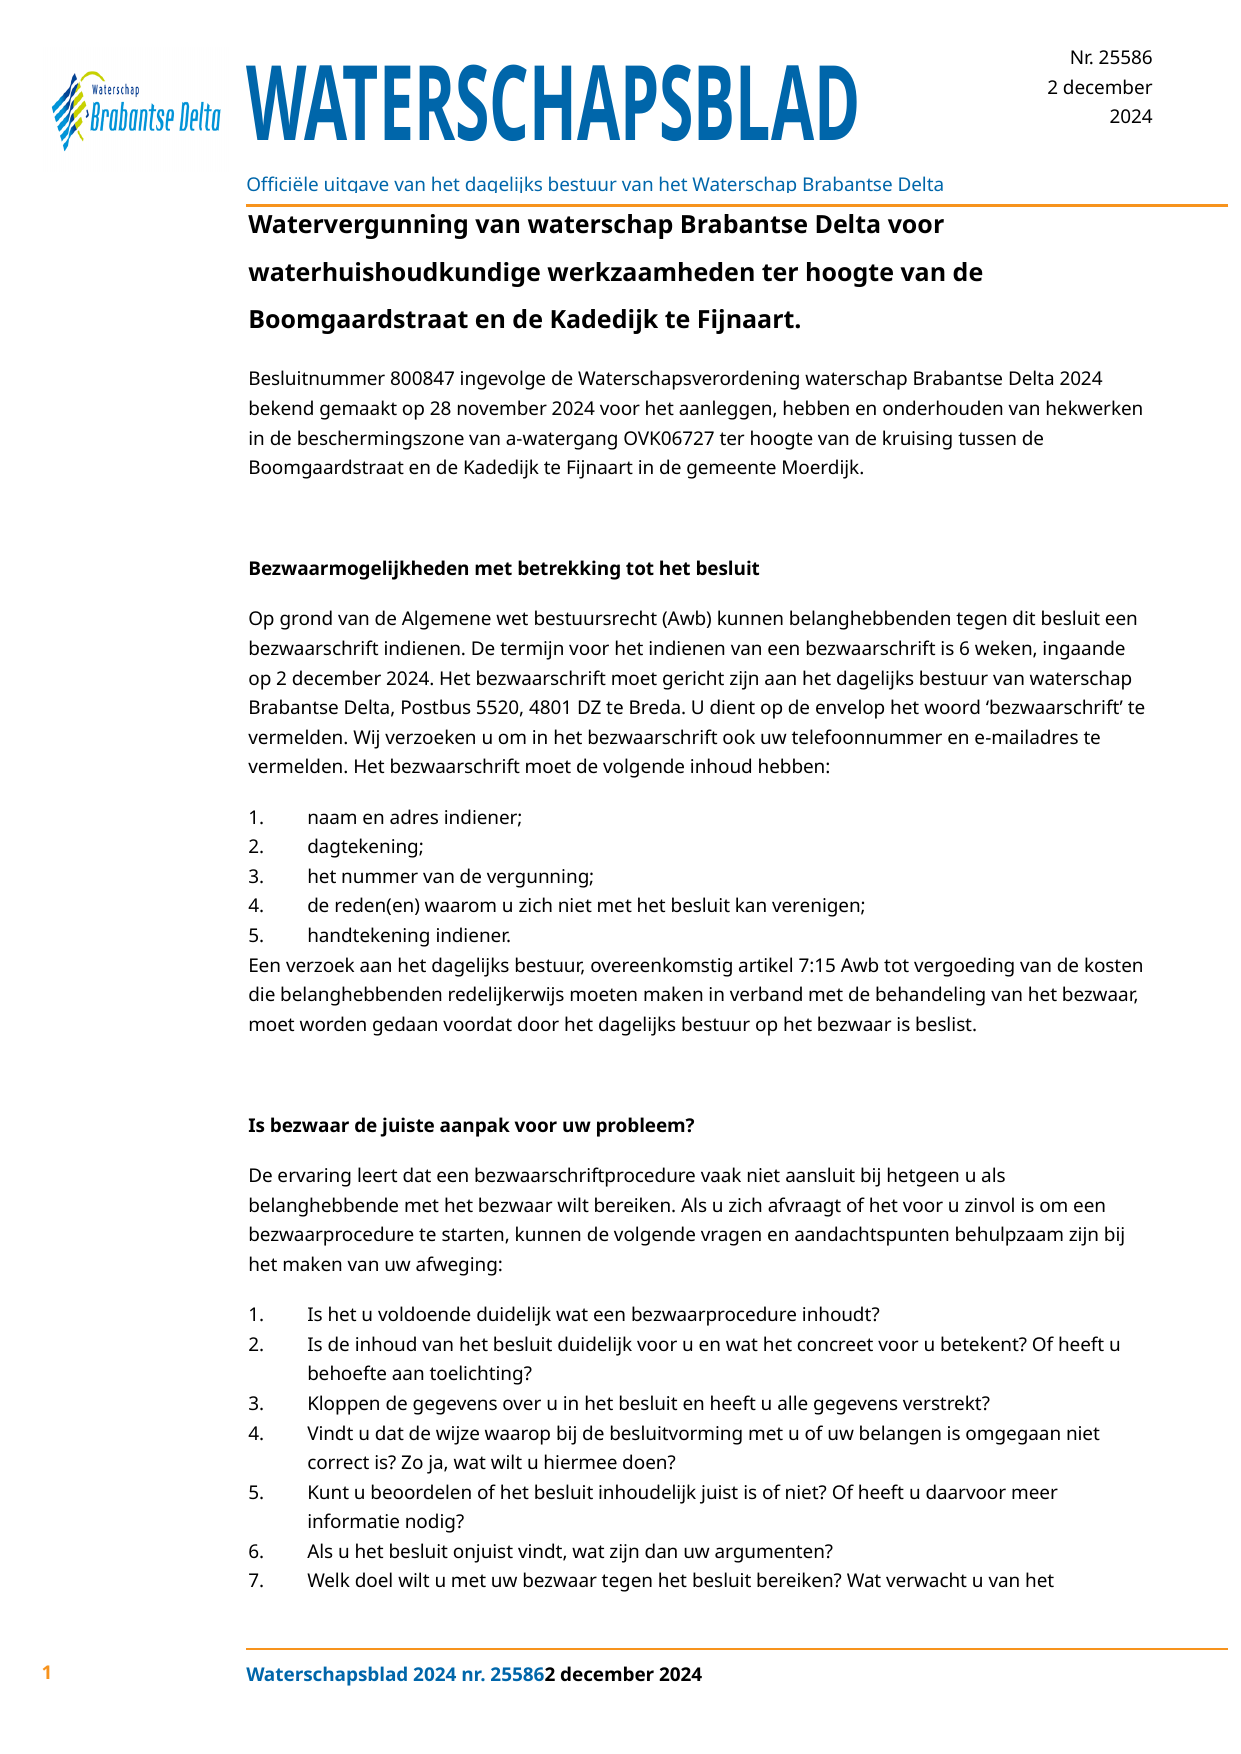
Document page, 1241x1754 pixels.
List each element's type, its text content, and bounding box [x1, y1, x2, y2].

list de reden(en) waarom u zich niet met het besluit kan verenigen; [248, 893, 1152, 918]
text Watervergunning van waterschap Brabantse Delta voor waterhuishoudkundige werkzaamheden ter hoogte van de Boomgaardstraat en de Kadedijk te Fijnaart. [248, 207, 1152, 336]
list Kunt u beoordelen of het besluit inhoudelijk juist is of niet? Of heeft u daarvoor meer informatie nodig? [248, 1479, 1152, 1534]
list Is de inhoud van het besluit duidelijk voor u en wat het concreet voor u betekent? Of heeft u behoefte aan toelichting? [248, 1331, 1152, 1386]
list Vindt u dat de wijze waarop bij de besluitvorming met u of uw belangen is omgegaan niet correct is? Zo ja, wat wilt u hiermee doen? [248, 1420, 1152, 1475]
list Is het u voldoende duidelijk wat een bezwaarprocedure inhoudt? [248, 1301, 1152, 1327]
picture [41, 47, 231, 172]
list naam en adres indiener; [248, 804, 1152, 829]
list dagtekening; [248, 833, 1152, 859]
text Een verzoek aan het dagelijks bestuur, overeenkomstig artikel 7:15 Awb tot vergoeding van de kosten die belanghebbenden redelijkerwijs moeten maken in verband met de behandeling van het bezwaar, moet worden gedaan voordat door het dagelijks bestuur op het bezwaar is beslist. [248, 952, 1152, 1037]
list Als u het besluit onjuist vindt, wat zijn dan uw argumenten? [248, 1538, 1152, 1564]
text Op grond van de Algemene wet bestuursrecht (Awb) kunnen belanghebbenden tegen dit besluit een bezwaarschrift indienen. De termijn voor het indienen van een bezwaarschrift is 6 weken, ingaande op 2 december 2024. Het bezwaarschrift moet gericht zijn aan het dagelijks bestuur van waterschap Brabantse Delta, Postbus 5520, 4801 DZ te Breda. U dient op de envelop het woord ‘bezwaarschrift’ te vermelden. Wij verzoeken u om in het bezwaarschrift ook uw telefoonnummer en e‑mailadres te vermelden. Het bezwaarschrift moet de volgende inhoud hebben: [248, 606, 1152, 779]
list handtekening indiener. [248, 922, 1152, 948]
text Is bezwaar de juiste aanpak voor uw probleem? [248, 1112, 1152, 1137]
text Bezwaarmogelijkheden met betrekking tot het besluit [248, 555, 1152, 581]
list Kloppen de gegevens over u in het besluit en heeft u alle gegevens verstrekt? [248, 1390, 1152, 1416]
text Besluitnummer 800847 ingevolge de Waterschapsverordening waterschap Brabantse Delta 2024 bekend gemaakt op 28 november 2024 voor het aanleggen, hebben en onderhouden van hekwerken in de beschermingszone van a-watergang OVK06727 ter hoogte van de kruising tussen de Boomgaardstraat en de Kadedijk te Fijnaart in de gemeente Moerdijk. [248, 366, 1152, 480]
list het nummer van de vergunning; [248, 863, 1152, 889]
text De ervaring leert dat een bezwaarschriftprocedure vaak niet aansluit bij hetgeen u als belanghebbende met het bezwaar wilt bereiken. Als u zich afvraagt of het voor u zinvol is om een bezwaarprocedure te starten, kunnen de volgende vragen en aandachtspunten behulpzaam zijn bij het maken van uw afweging: [248, 1162, 1152, 1277]
list Welk doel wilt u met uw bezwaar tegen het besluit bereiken? Wat verwacht u van het [248, 1568, 1152, 1593]
